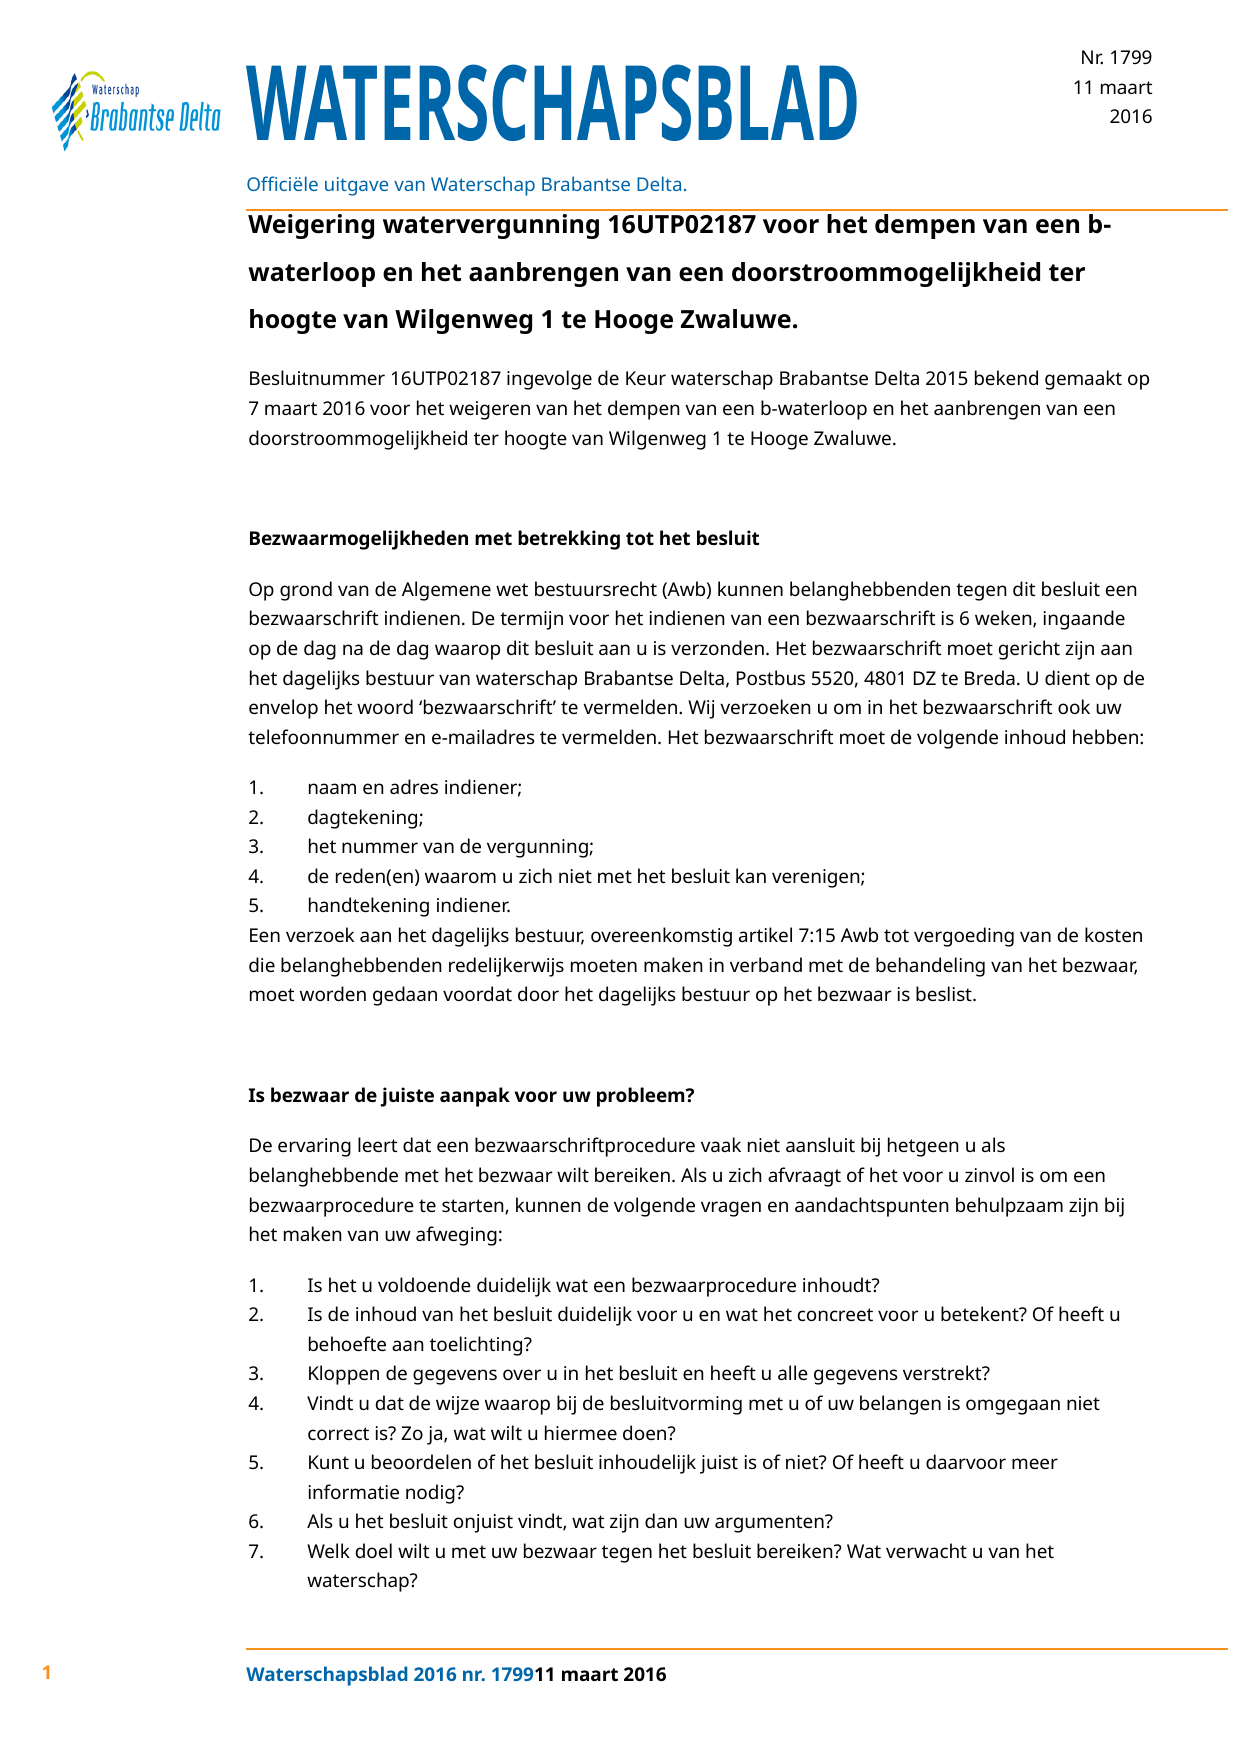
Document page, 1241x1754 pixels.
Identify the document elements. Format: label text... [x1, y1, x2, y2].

list Als u het besluit onjuist vindt, wat zijn dan uw argumenten? [248, 1508, 1152, 1534]
text Besluitnummer 16UTP02187 ingevolge de Keur waterschap Brabantse Delta 2015 bekend gemaakt op 7 maart 2016 voor het weigeren van het dempen van een b-waterloop en het aanbrengen van een doorstroommogelijkheid ter hoogte van Wilgenweg 1 te Hooge Zwaluwe. [248, 366, 1152, 450]
text Op grond van de Algemene wet bestuursrecht (Awb) kunnen belanghebbenden tegen dit besluit een bezwaarschrift indienen. De termijn voor het indienen van een bezwaarschrift is 6 weken, ingaande op de dag na de dag waarop dit besluit aan u is verzonden. Het bezwaarschrift moet gericht zijn aan het dagelijks bestuur van waterschap Brabantse Delta, Postbus 5520, 4801 DZ te Breda. U dient op de envelop het woord ‘bezwaarschrift’ te vermelden. Wij verzoeken u om in het bezwaarschrift ook uw telefoonnummer en e‑mailadres te vermelden. Het bezwaarschrift moet de volgende inhoud hebben: [248, 576, 1152, 749]
list het nummer van de vergunning; [248, 833, 1152, 859]
text Weigering watervergunning 16UTP02187 voor het dempen van een b-waterloop en het aanbrengen van een doorstroommogelijkheid ter hoogte van Wilgenweg 1 te Hooge Zwaluwe. [248, 211, 1152, 336]
list naam en adres indiener; [248, 774, 1152, 800]
list Welk doel wilt u met uw bezwaar tegen het besluit bereiken? Wat verwacht u van het waterschap? [248, 1538, 1152, 1593]
list dagtekening; [248, 804, 1152, 829]
list Is de inhoud van het besluit duidelijk voor u en wat het concreet voor u betekent? Of heeft u behoefte aan toelichting? [248, 1301, 1152, 1357]
text Bezwaarmogelijkheden met betrekking tot het besluit [248, 526, 1152, 551]
text Is bezwaar de juiste aanpak voor uw probleem? [248, 1082, 1152, 1108]
text Een verzoek aan het dagelijks bestuur, overeenkomstig artikel 7:15 Awb tot vergoeding van de kosten die belanghebbenden redelijkerwijs moeten maken in verband met de behandeling van het bezwaar, moet worden gedaan voordat door het dagelijks bestuur op het bezwaar is beslist. [248, 922, 1152, 1007]
list handtekening indiener. [248, 893, 1152, 918]
picture [41, 47, 231, 172]
list de reden(en) waarom u zich niet met het besluit kan verenigen; [248, 863, 1152, 889]
list Vindt u dat de wijze waarop bij de besluitvorming met u of uw belangen is omgegaan niet correct is? Zo ja, wat wilt u hiermee doen? [248, 1390, 1152, 1445]
list Is het u voldoende duidelijk wat een bezwaarprocedure inhoudt? [248, 1272, 1152, 1297]
list Kunt u beoordelen of het besluit inhoudelijk juist is of niet? Of heeft u daarvoor meer informatie nodig? [248, 1449, 1152, 1504]
text De ervaring leert dat een bezwaarschriftprocedure vaak niet aansluit bij hetgeen u als belanghebbende met het bezwaar wilt bereiken. Als u zich afvraagt of het voor u zinvol is om een bezwaarprocedure te starten, kunnen de volgende vragen en aandachtspunten behulpzaam zijn bij het maken van uw afweging: [248, 1133, 1152, 1247]
list Kloppen de gegevens over u in het besluit en heeft u alle gegevens verstrekt? [248, 1361, 1152, 1386]
